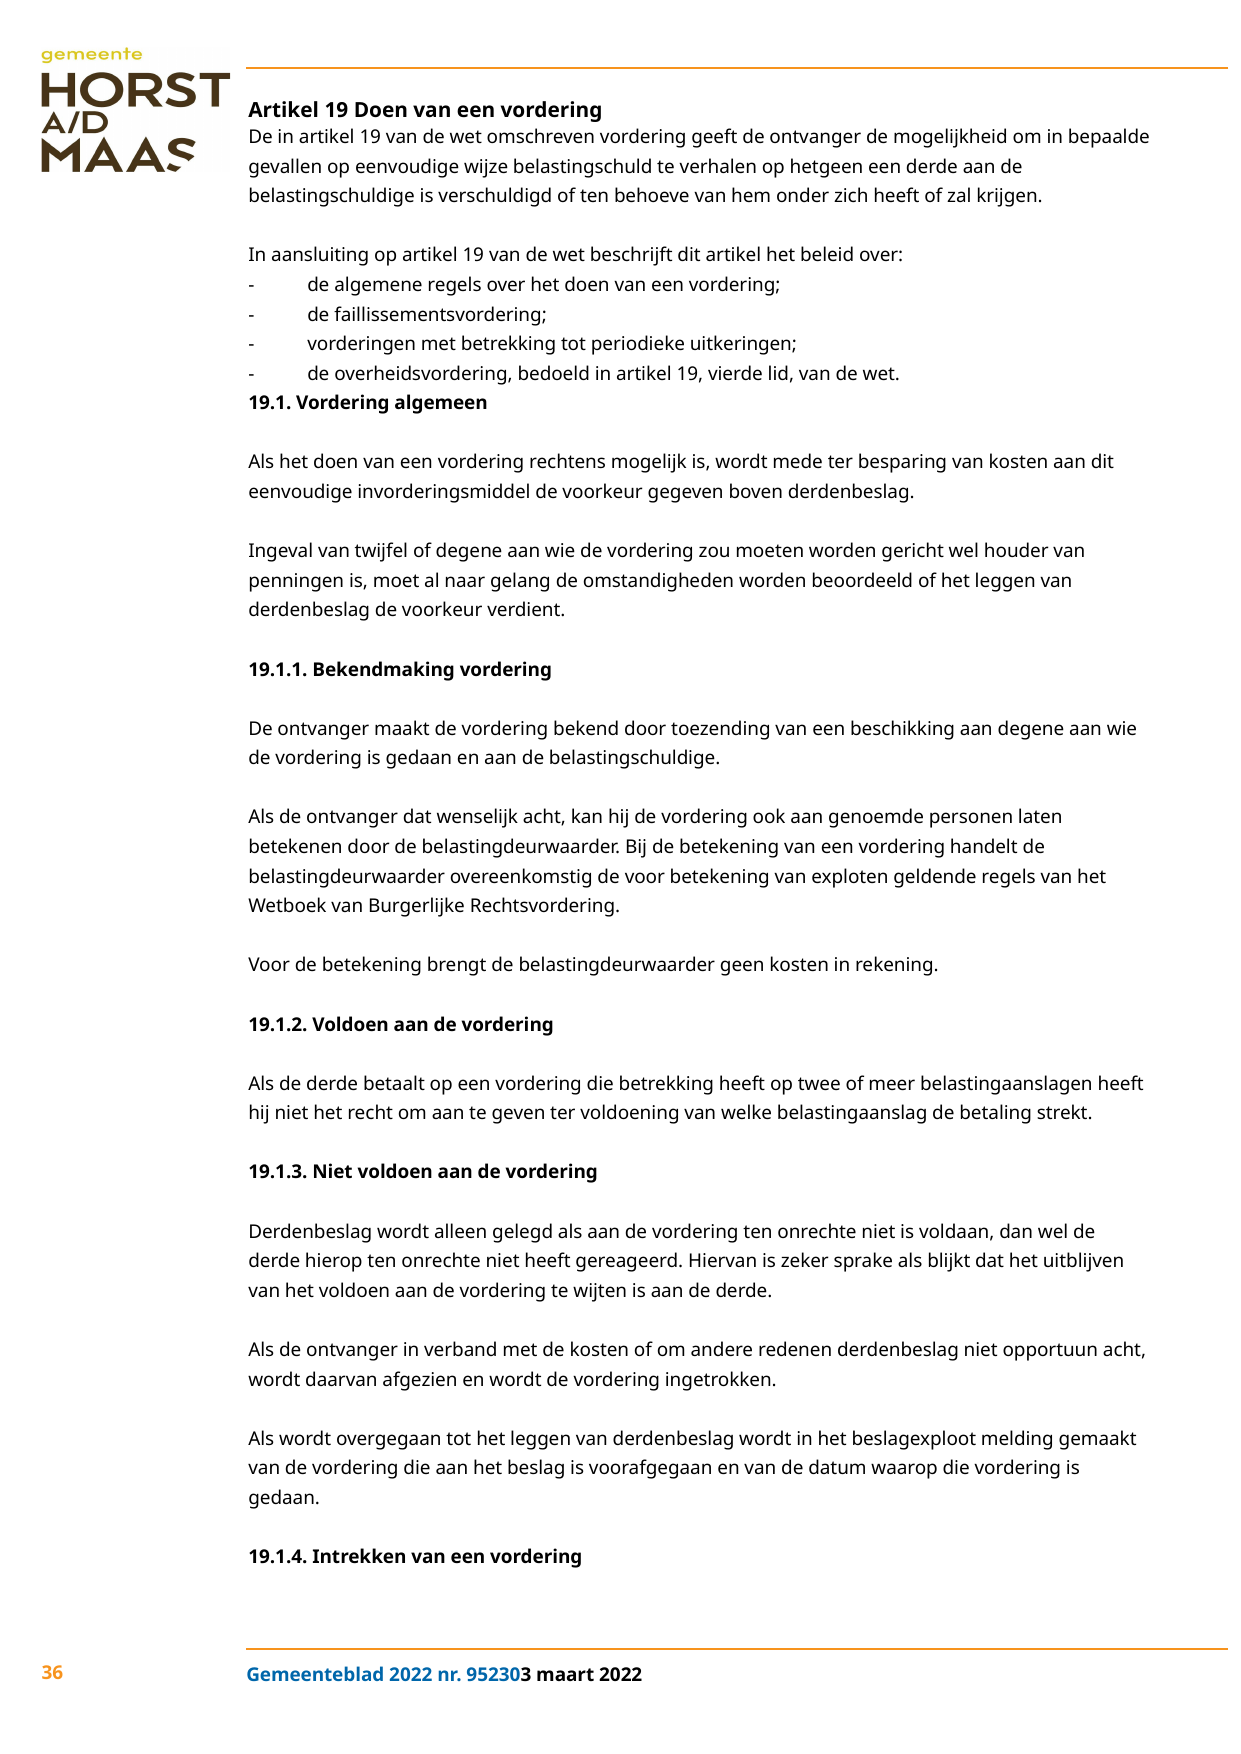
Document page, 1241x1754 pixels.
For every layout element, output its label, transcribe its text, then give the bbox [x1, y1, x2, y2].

text Als de derde betaalt op een vordering die betrekking heeft op twee of meer belastingaanslagen heeft hij niet het recht om aan te geven ter voldoening van welke belastingaanslag de betaling strekt. [248, 1070, 1152, 1125]
list de overheidsvordering, bedoeld in artikel 19, vierde lid, van de wet. [248, 360, 1152, 386]
text Voor de betekening brengt de belastingdeurwaarder geen kosten in rekening. [248, 952, 1152, 977]
text Artikel 19 Doen van een vordering [248, 95, 1152, 123]
list de algemene regels over het doen van een vordering; [248, 271, 1152, 297]
picture [41, 47, 231, 172]
text 19.1. Vordering algemeen [248, 389, 1152, 415]
text Als de ontvanger in verband met de kosten of om andere redenen derdenbeslag niet opportuun acht, wordt daarvan afgezien en wordt de vordering ingetrokken. [248, 1336, 1152, 1391]
text 19.1.4. Intrekken van een vordering [248, 1543, 1152, 1569]
text In aansluiting op artikel 19 van de wet beschrijft dit artikel het beleid over: [248, 242, 1152, 267]
text Als de ontvanger dat wenselijk acht, kan hij de vordering ook aan genoemde personen laten betekenen door de belastingdeurwaarder. Bij de betekening van een vordering handelt de belastingdeurwaarder overeenkomstig de voor betekening van exploten geldende regels van het Wetboek van Burgerlijke Rechtsvordering. [248, 804, 1152, 918]
text De in artikel 19 van de wet omschreven vordering geeft de ontvanger de mogelijkheid om in bepaalde gevallen op eenvoudige wijze belastingschuld te verhalen op hetgeen een derde aan de belastingschuldige is verschuldigd of ten behoeve van hem onder zich heeft of zal krijgen. [248, 123, 1152, 208]
text 19.1.1. Bekendmaking vordering [248, 656, 1152, 681]
text Als wordt overgegaan tot het leggen van derdenbeslag wordt in het beslagexploot melding gemaakt van de vordering die aan het beslag is voorafgegaan en van de datum waarop die vordering is gedaan. [248, 1425, 1152, 1510]
text Als het doen van een vordering rechtens mogelijk is, wordt mede ter besparing van kosten aan dit eenvoudige invorderingsmiddel de voorkeur gegeven boven derdenbeslag. [248, 449, 1152, 504]
text De ontvanger maakt de vordering bekend door toezending van een beschikking aan degene aan wie de vordering is gedaan en aan de belastingschuldige. [248, 715, 1152, 770]
list de faillissementsvordering; [248, 301, 1152, 326]
text 19.1.3. Niet voldoen aan de vordering [248, 1159, 1152, 1184]
text 19.1.2. Voldoen aan de vordering [248, 1011, 1152, 1036]
text Ingeval van twijfel of degene aan wie de vordering zou moeten worden gericht wel houder van penningen is, moet al naar gelang de omstandigheden worden beoordeeld of het leggen van derdenbeslag de voorkeur verdient. [248, 537, 1152, 622]
text Derdenbeslag wordt alleen gelegd als aan de vordering ten onrechte niet is voldaan, dan wel de derde hierop ten onrechte niet heeft gereageerd. Hiervan is zeker sprake als blijkt dat het uitblijven van het voldoen aan de vordering te wijten is aan de derde. [248, 1218, 1152, 1303]
list vorderingen met betrekking tot periodieke uitkeringen; [248, 330, 1152, 356]
